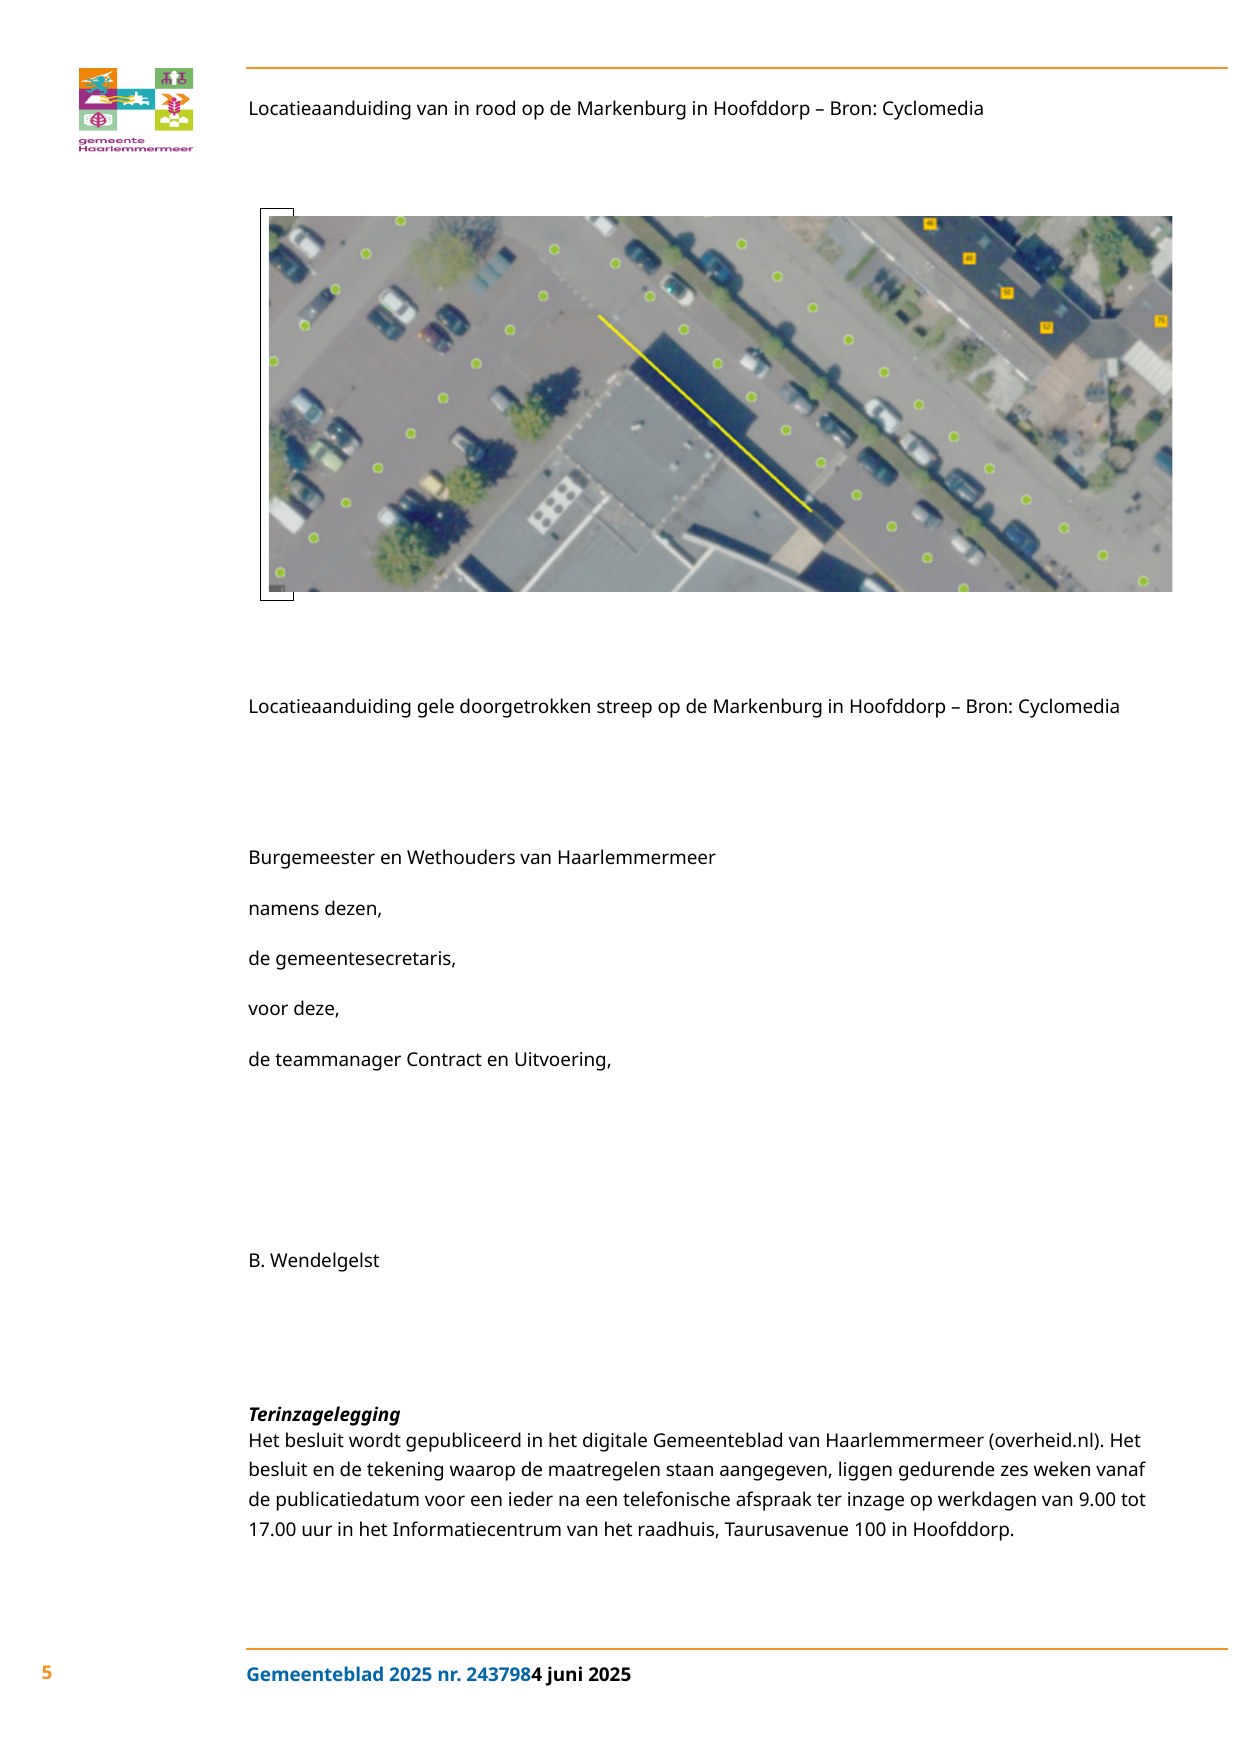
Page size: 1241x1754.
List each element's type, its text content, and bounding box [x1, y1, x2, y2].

text voor deze, [248, 996, 1152, 1021]
text Locatieaanduiding van in rood op de Markenburg in Hoofddorp – Bron: Cyclomedia [248, 95, 1152, 121]
text namens dezen, [248, 895, 1152, 921]
text Locatieaanduiding gele doorgetrokken streep op de Markenburg in Hoofddorp – Bron: Cyclomedia [248, 693, 1152, 719]
text Het besluit wordt gepubliceerd in het digitale Gemeenteblad van Haarlemmermeer (overheid.nl). Het besluit en de tekening waarop de maatregelen staan aangegeven, liggen gedurende zes weken vanaf de publicatiedatum voor een ieder na een telefonische afspraak ter inzage op werkdagen van 9.00 tot 17.00 uur in het Informatiecentrum van het raadhuis, Taurusavenue 100 in Hoofddorp. [248, 1427, 1152, 1542]
picture [41, 47, 231, 172]
text de gemeentesecretaris, [248, 945, 1152, 971]
text Burgemeester en Wethouders van Haarlemmermeer [248, 844, 1152, 870]
text Terinzagelegging [248, 1401, 1152, 1427]
picture [268, 216, 1173, 592]
text de teammanager Contract en Uitvoering, [248, 1046, 1152, 1072]
text B. Wendelgelst [248, 1248, 1152, 1273]
